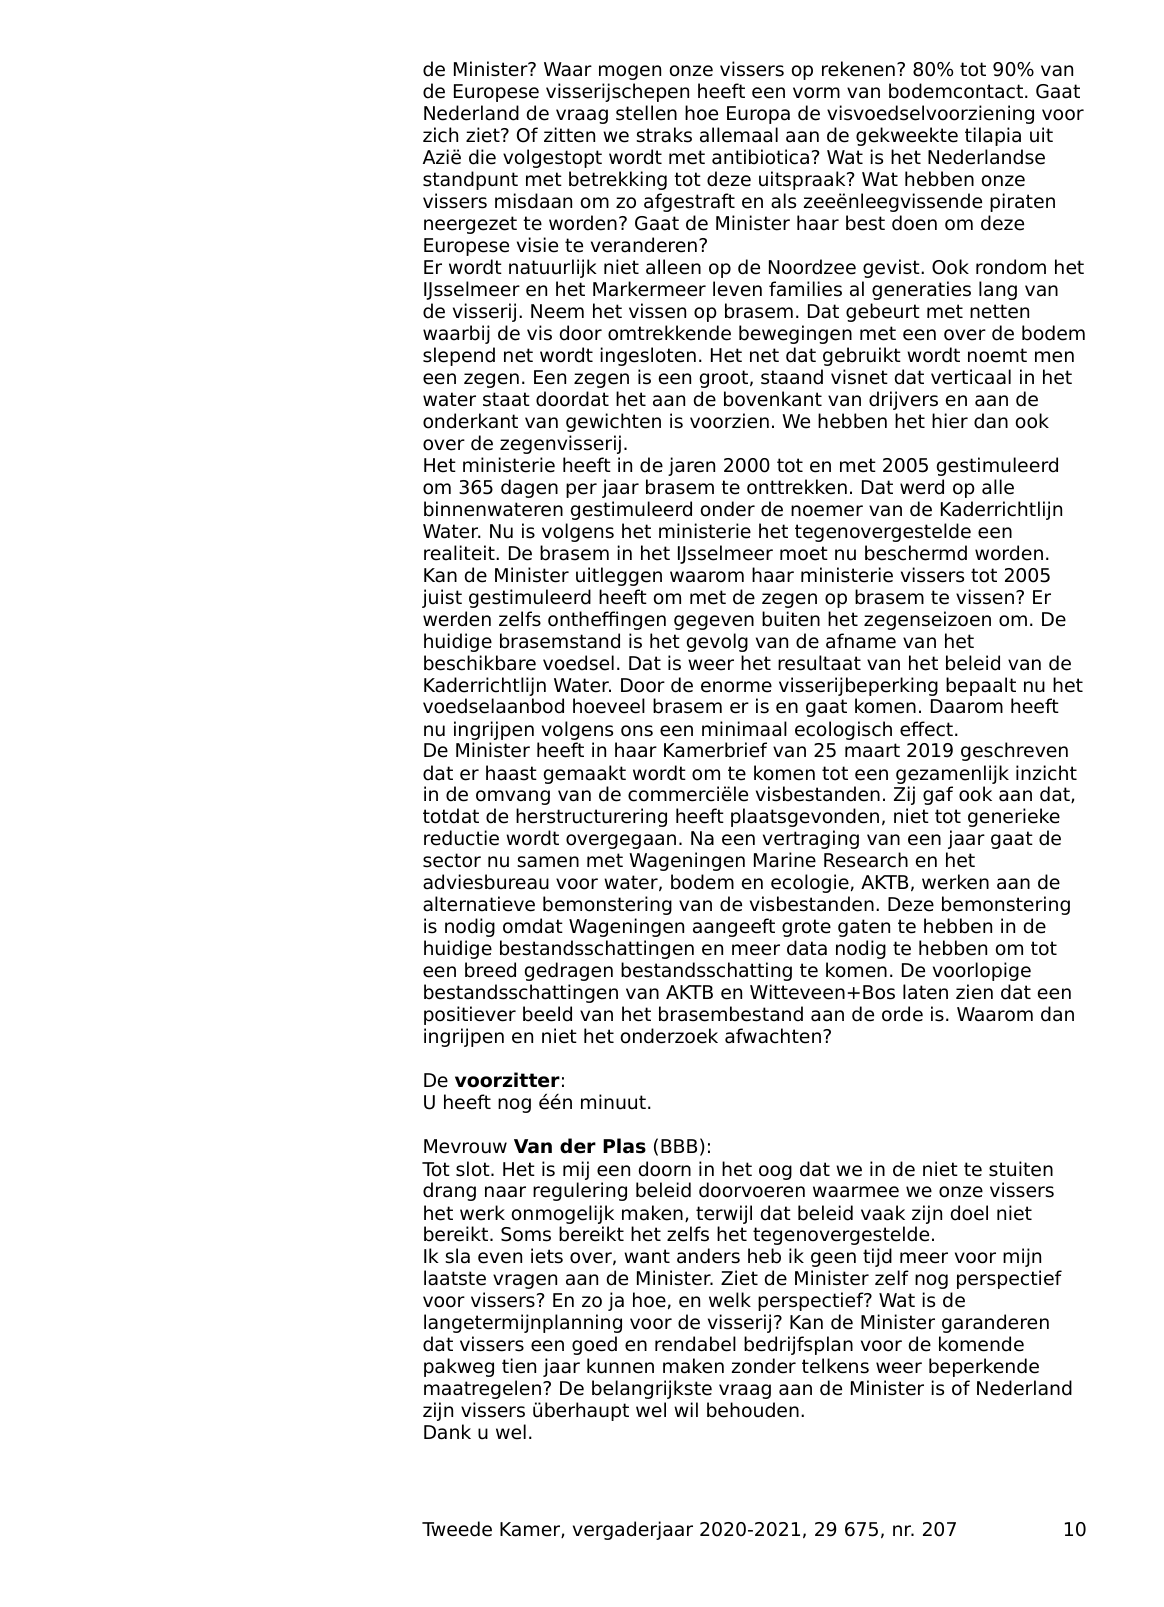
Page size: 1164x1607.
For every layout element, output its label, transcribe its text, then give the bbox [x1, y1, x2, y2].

text Ik sla even iets over, want anders heb ik geen tijd meer voor mijn laatste vragen aan de Minister. Ziet de Minister zelf nog perspectief voor vissers? En zo ja hoe, en welk perspectief? Wat is de langetermijnplanning voor de visserij? Kan de Minister garanderen dat vissers een goed en rendabel bedrijfsplan voor de komende pakweg tien jaar kunnen maken zonder telkens weer beperkende maatregelen? De belangrijkste vraag aan de Minister is of Nederland zijn vissers überhaupt wel wil behouden. [422, 1246, 1087, 1422]
text Tot slot. Het is mij een doorn in het oog dat we in de niet te stuiten drang naar regulering beleid doorvoeren waarmee we onze vissers het werk onmogelijk maken, terwijl dat beleid vaak zijn doel niet bereikt. Soms bereikt het zelfs het tegenovergestelde. [422, 1158, 1087, 1246]
text U heeft nog één minuut. [422, 1092, 1087, 1114]
text De Minister heeft in haar Kamerbrief van 25 maart 2019 geschreven dat er haast gemaakt wordt om te komen tot een gezamenlijk inzicht in de omvang van de commerciële visbestanden. Zij gaf ook aan dat, totdat de herstructurering heeft plaatsgevonden, niet tot generieke reductie wordt overgegaan. Na een vertraging van een jaar gaat de sector nu samen met Wageningen Marine Research en het adviesbureau voor water, bodem en ecologie, AKTB, werken aan de alternatieve bemonstering van de visbestanden. Deze bemonstering is nodig omdat Wageningen aangeeft grote gaten te hebben in de huidige bestandsschattingen en meer data nodig te hebben om tot een breed gedragen bestandsschatting te komen. De voorlopige bestandsschattingen van AKTB en Witteveen+Bos laten zien dat een positiever beeld van het brasembestand aan de orde is. Waarom dan ingrijpen en niet het onderzoek afwachten? [422, 740, 1087, 1048]
text de Minister? Waar mogen onze vissers op rekenen? 80% tot 90% van de Europese visserijschepen heeft een vorm van bodemcontact. Gaat Nederland de vraag stellen hoe Europa de visvoedselvoorziening voor zich ziet? Of zitten we straks allemaal aan de gekweekte tilapia uit Azië die volgestopt wordt met antibiotica? Wat is het Nederlandse standpunt met betrekking tot deze uitspraak? Wat hebben onze vissers misdaan om zo afgestraft en als zeeënleegvissende piraten neergezet te worden? Gaat de Minister haar best doen om deze Europese visie te veranderen? [422, 59, 1087, 257]
text Het ministerie heeft in de jaren 2000 tot en met 2005 gestimuleerd om 365 dagen per jaar brasem te onttrekken. Dat werd op alle binnenwateren gestimuleerd onder de noemer van de Kaderrichtlijn Water. Nu is volgens het ministerie het tegenovergestelde een realiteit. De brasem in het IJsselmeer moet nu beschermd worden. Kan de Minister uitleggen waarom haar ministerie vissers tot 2005 juist gestimuleerd heeft om met de zegen op brasem te vissen? Er werden zelfs ontheffingen gegeven buiten het zegenseizoen om. De huidige brasemstand is het gevolg van de afname van het beschikbare voedsel. Dat is weer het resultaat van het beleid van de Kaderrichtlijn Water. Door de enorme visserijbeperking bepaalt nu het voedselaanbod hoeveel brasem er is en gaat komen. Daarom heeft nu ingrijpen volgens ons een minimaal ecologisch effect. [422, 455, 1087, 740]
text De voorzitter: [422, 1070, 1087, 1092]
text Er wordt natuurlijk niet alleen op de Noordzee gevist. Ook rondom het IJsselmeer en het Markermeer leven families al generaties lang van de visserij. Neem het vissen op brasem. Dat gebeurt met netten waarbij de vis door omtrekkende bewegingen met een over de bodem slepend net wordt ingesloten. Het net dat gebruikt wordt noemt men een zegen. Een zegen is een groot, staand visnet dat verticaal in het water staat doordat het aan de bovenkant van drijvers en aan de onderkant van gewichten is voorzien. We hebben het hier dan ook over de zegenvisserij. [422, 257, 1087, 455]
text Dank u wel. [422, 1422, 1087, 1444]
text Mevrouw Van der Plas (BBB): [422, 1136, 1087, 1158]
